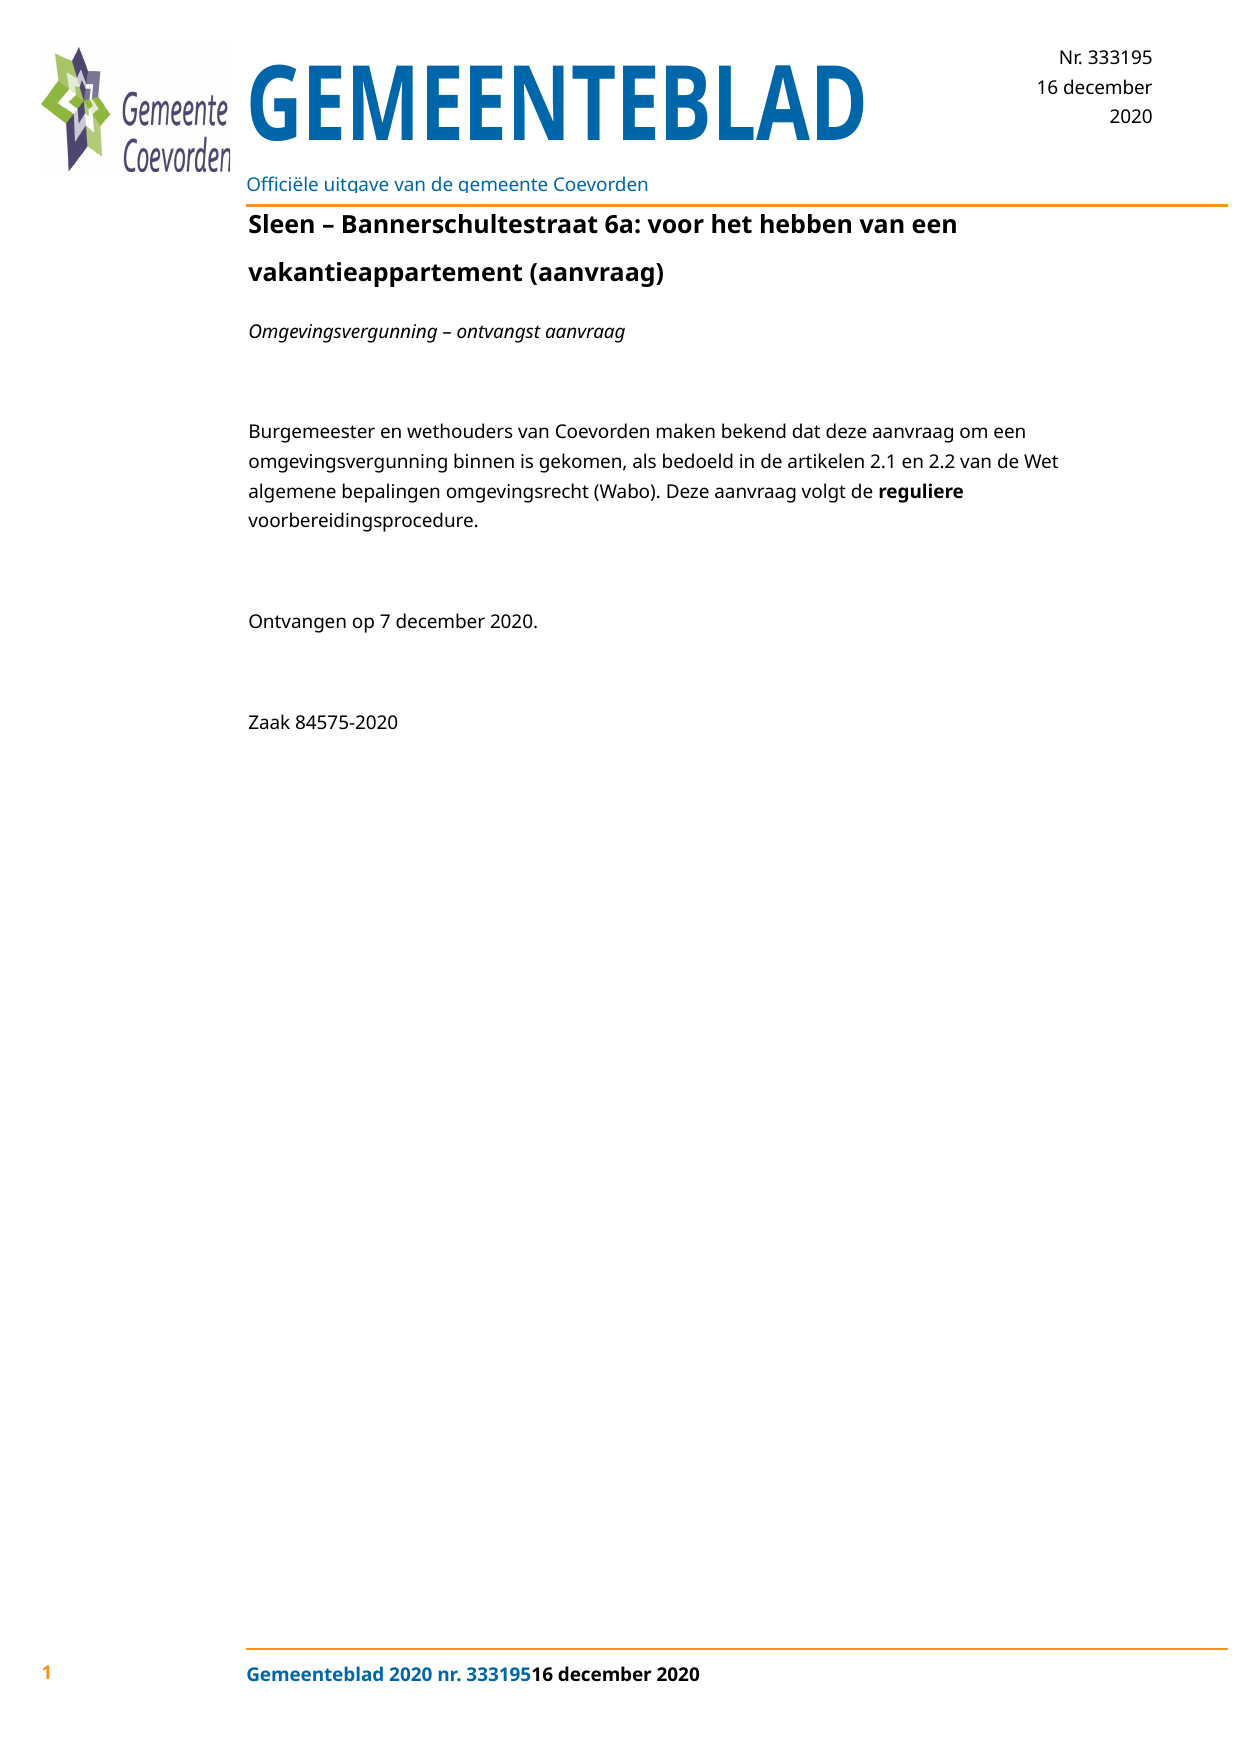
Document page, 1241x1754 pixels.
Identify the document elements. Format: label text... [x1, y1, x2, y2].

text Zaak 84575-2020 [248, 709, 1152, 735]
picture [41, 47, 231, 172]
text Sleen – Bannerschultestraat 6a: voor het hebben van een vakantieappartement (aanvraag) [248, 207, 1152, 288]
text Ontvangen op 7 december 2020. [248, 608, 1152, 634]
text Omgevingsvergunning – ontvangst aanvraag [248, 318, 1152, 344]
text Burgemeester en wethouders van Coevorden maken bekend dat deze aanvraag om een omgevingsvergunning binnen is gekomen, als bedoeld in de artikelen 2.1 en 2.2 van de Wet algemene bepalingen omgevingsrecht (Wabo). Deze aanvraag volgt de reguliere voorbereidingsprocedure. [248, 419, 1152, 533]
